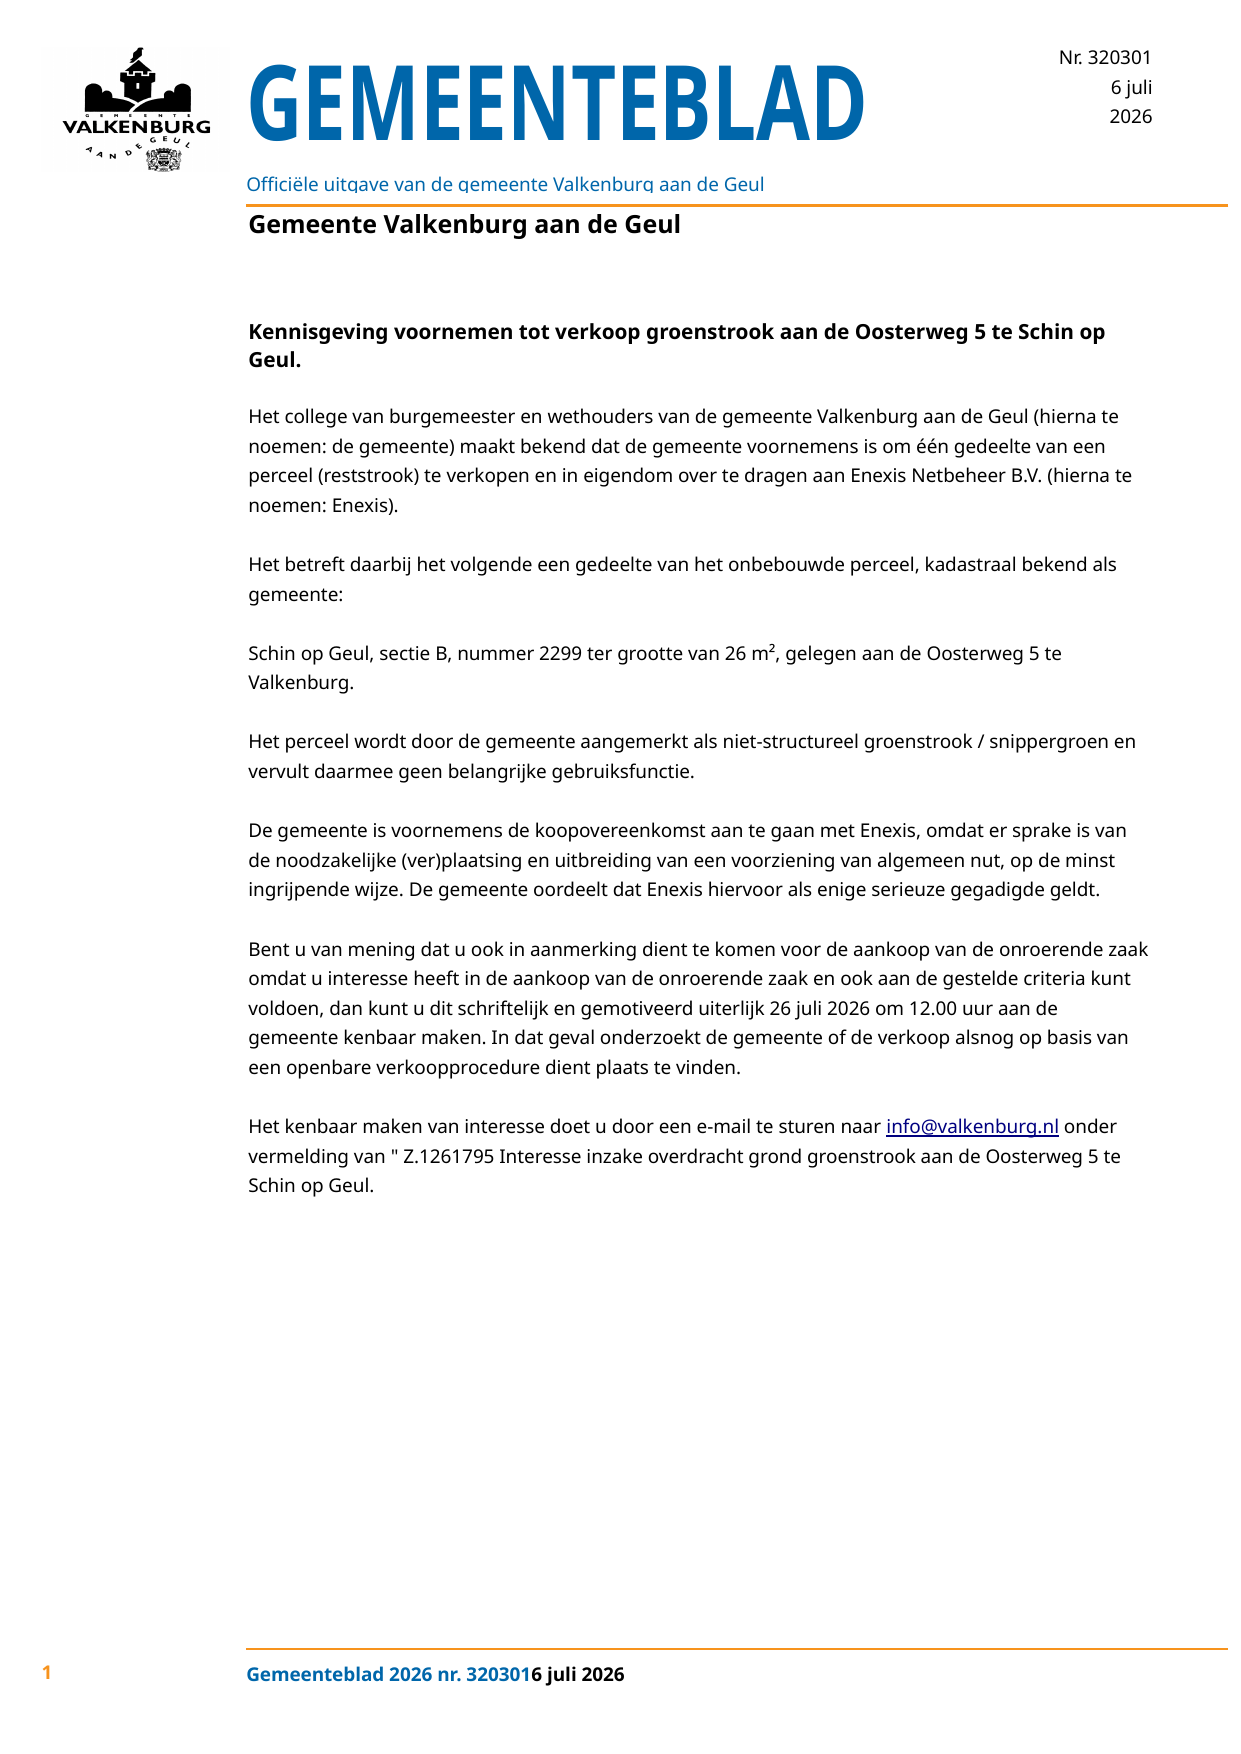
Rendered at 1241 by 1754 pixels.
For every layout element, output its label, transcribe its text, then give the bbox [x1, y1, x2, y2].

picture [41, 47, 231, 172]
text Kennisgeving voornemen tot verkoop groenstrook aan de Oosterweg 5 te Schin op Geul. [248, 317, 1152, 374]
text Het betreft daarbij het volgende een gedeelte van het onbebouwde perceel, kadastraal bekend als gemeente: [248, 551, 1152, 607]
text Schin op Geul, sectie B, nummer 2299 ter grootte van 26 m², gelegen aan de Oosterweg 5 te Valkenburg. [248, 640, 1152, 695]
text Bent u van mening dat u ook in aanmerking dient te komen voor de aankoop van de onroerende zaak omdat u interesse heeft in de aankoop van de onroerende zaak en ook aan de gestelde criteria kunt voldoen, dan kunt u dit schriftelijk en gemotiveerd uiterlijk 26 juli 2026 om 12.00 uur aan de gemeente kenbaar maken. In dat geval onderzoekt de gemeente of de verkoop alsnog op basis van een openbare verkoopprocedure dient plaats te vinden. [248, 936, 1152, 1080]
text Het perceel wordt door de gemeente aangemerkt als niet-structureel groenstrook / snippergroen en vervult daarmee geen belangrijke gebruiksfunctie. [248, 729, 1152, 784]
text Het college van burgemeester en wethouders van de gemeente Valkenburg aan de Geul (hierna te noemen: de gemeente) maakt bekend dat de gemeente voornemens is om één gedeelte van een perceel (reststrook) te verkopen en in eigendom over te dragen aan Enexis Netbeheer B.V. (hierna te noemen: Enexis). [248, 403, 1152, 518]
text Gemeente Valkenburg aan de Geul [248, 207, 1152, 241]
text De gemeente is voornemens de koopovereenkomst aan te gaan met Enexis, omdat er sprake is van de noodzakelijke (ver)plaatsing en uitbreiding van een voorziening van algemeen nut, op de minst ingrijpende wijze. De gemeente oordeelt dat Enexis hiervoor als enige serieuze gegadigde geldt. [248, 817, 1152, 902]
text Het kenbaar maken van interesse doet u door een e-mail te sturen naar info@valkenburg.nl onder vermelding van " Z.1261795 Interesse inzake overdracht grond groenstrook aan de Oosterweg 5 te Schin op Geul. [248, 1113, 1152, 1198]
